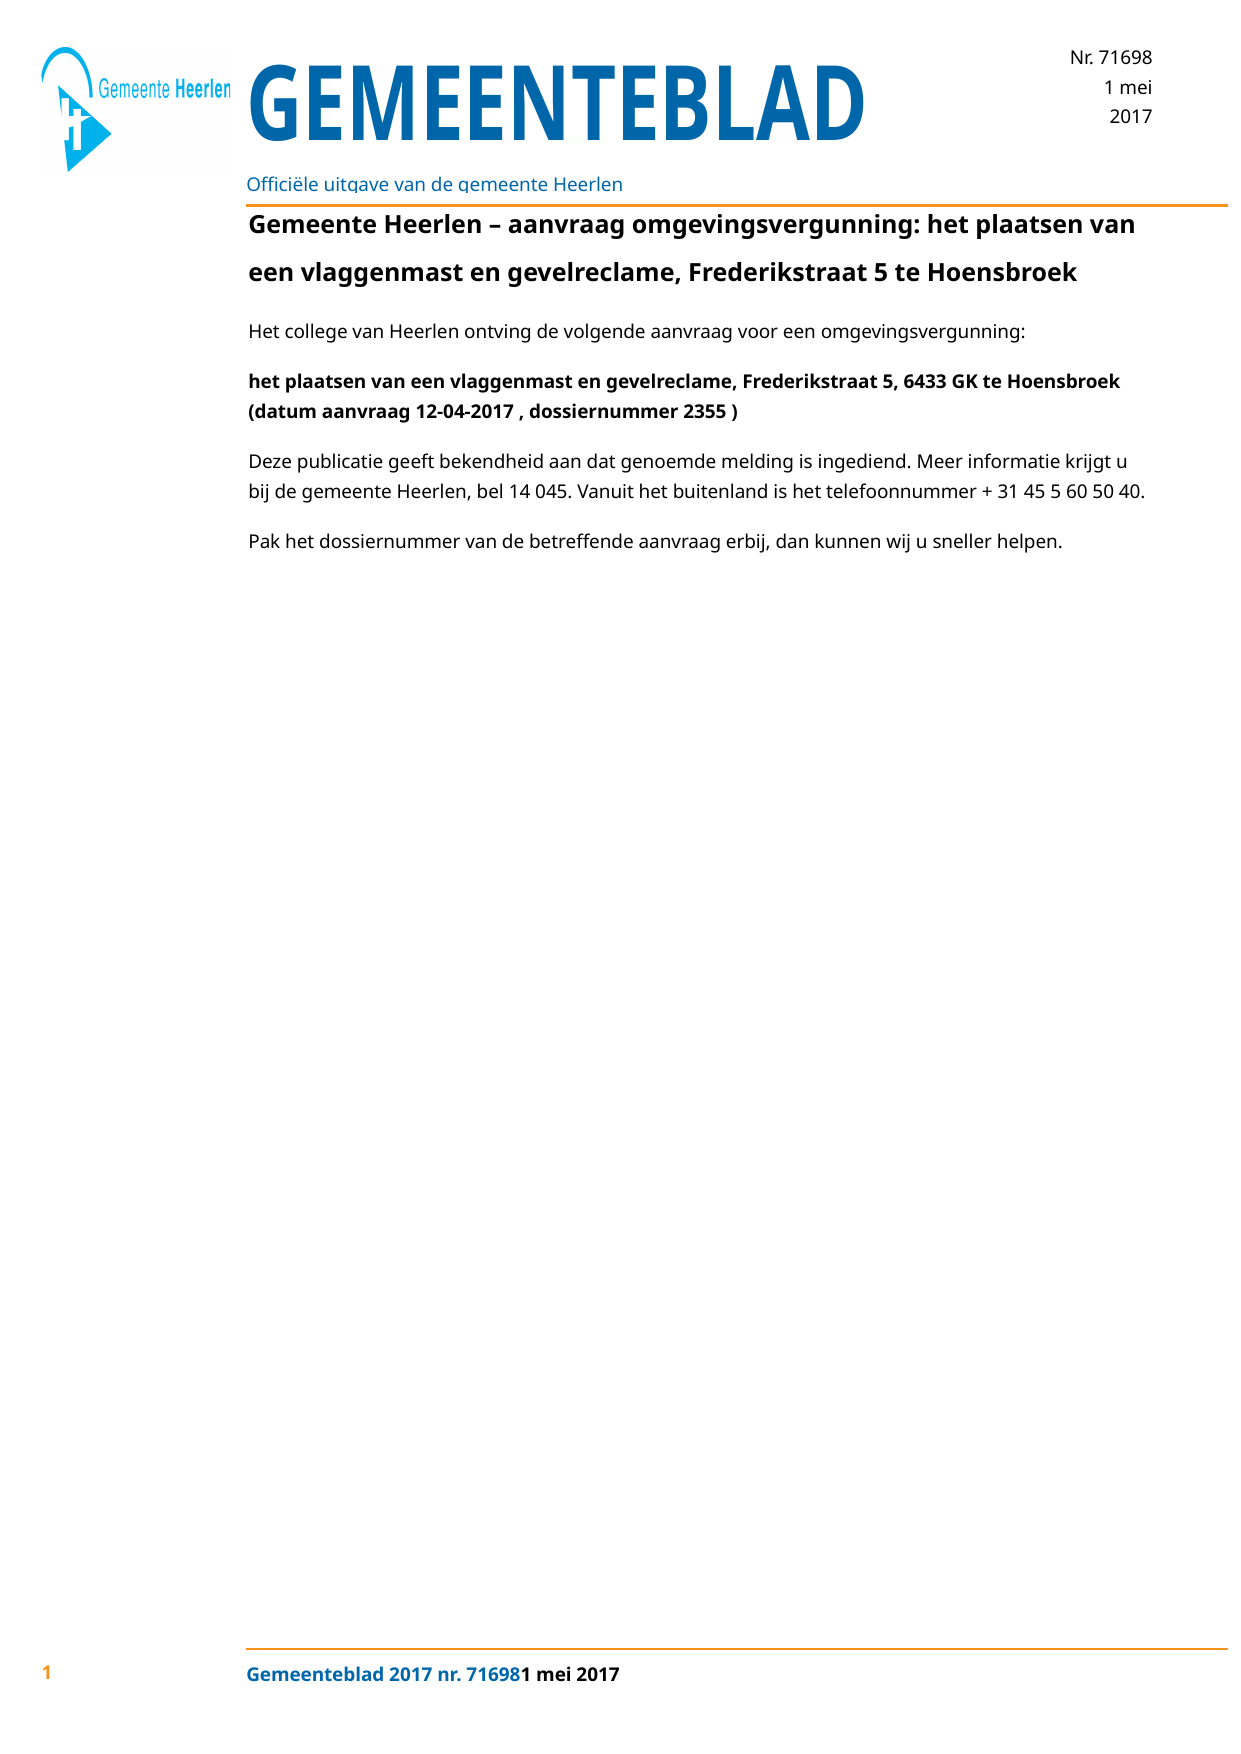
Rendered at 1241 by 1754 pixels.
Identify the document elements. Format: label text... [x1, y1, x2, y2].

text Gemeente Heerlen – aanvraag omgevingsvergunning: het plaatsen van een vlaggenmast en gevelreclame, Frederikstraat 5 te Hoensbroek [248, 207, 1152, 288]
text Pak het dossiernummer van de betreffende aanvraag erbij, dan kunnen wij u sneller helpen. [248, 528, 1152, 554]
text Het college van Heerlen ontving de volgende aanvraag voor een omgevingsvergunning: [248, 318, 1152, 344]
picture [41, 47, 58, 70]
picture [41, 47, 231, 172]
text Deze publicatie geeft bekendheid aan dat genoemde melding is ingediend. Meer informatie krijgt u bij de gemeente Heerlen, bel 14 045. Vanuit het buitenland is het telefoonnummer + 31 45 5 60 50 40. [248, 448, 1152, 504]
text het plaatsen van een vlaggenmast en gevelreclame, Frederikstraat 5, 6433 GK te Hoensbroek (datum aanvraag 12-04-2017 , dossiernummer 2355 ) [248, 368, 1152, 424]
